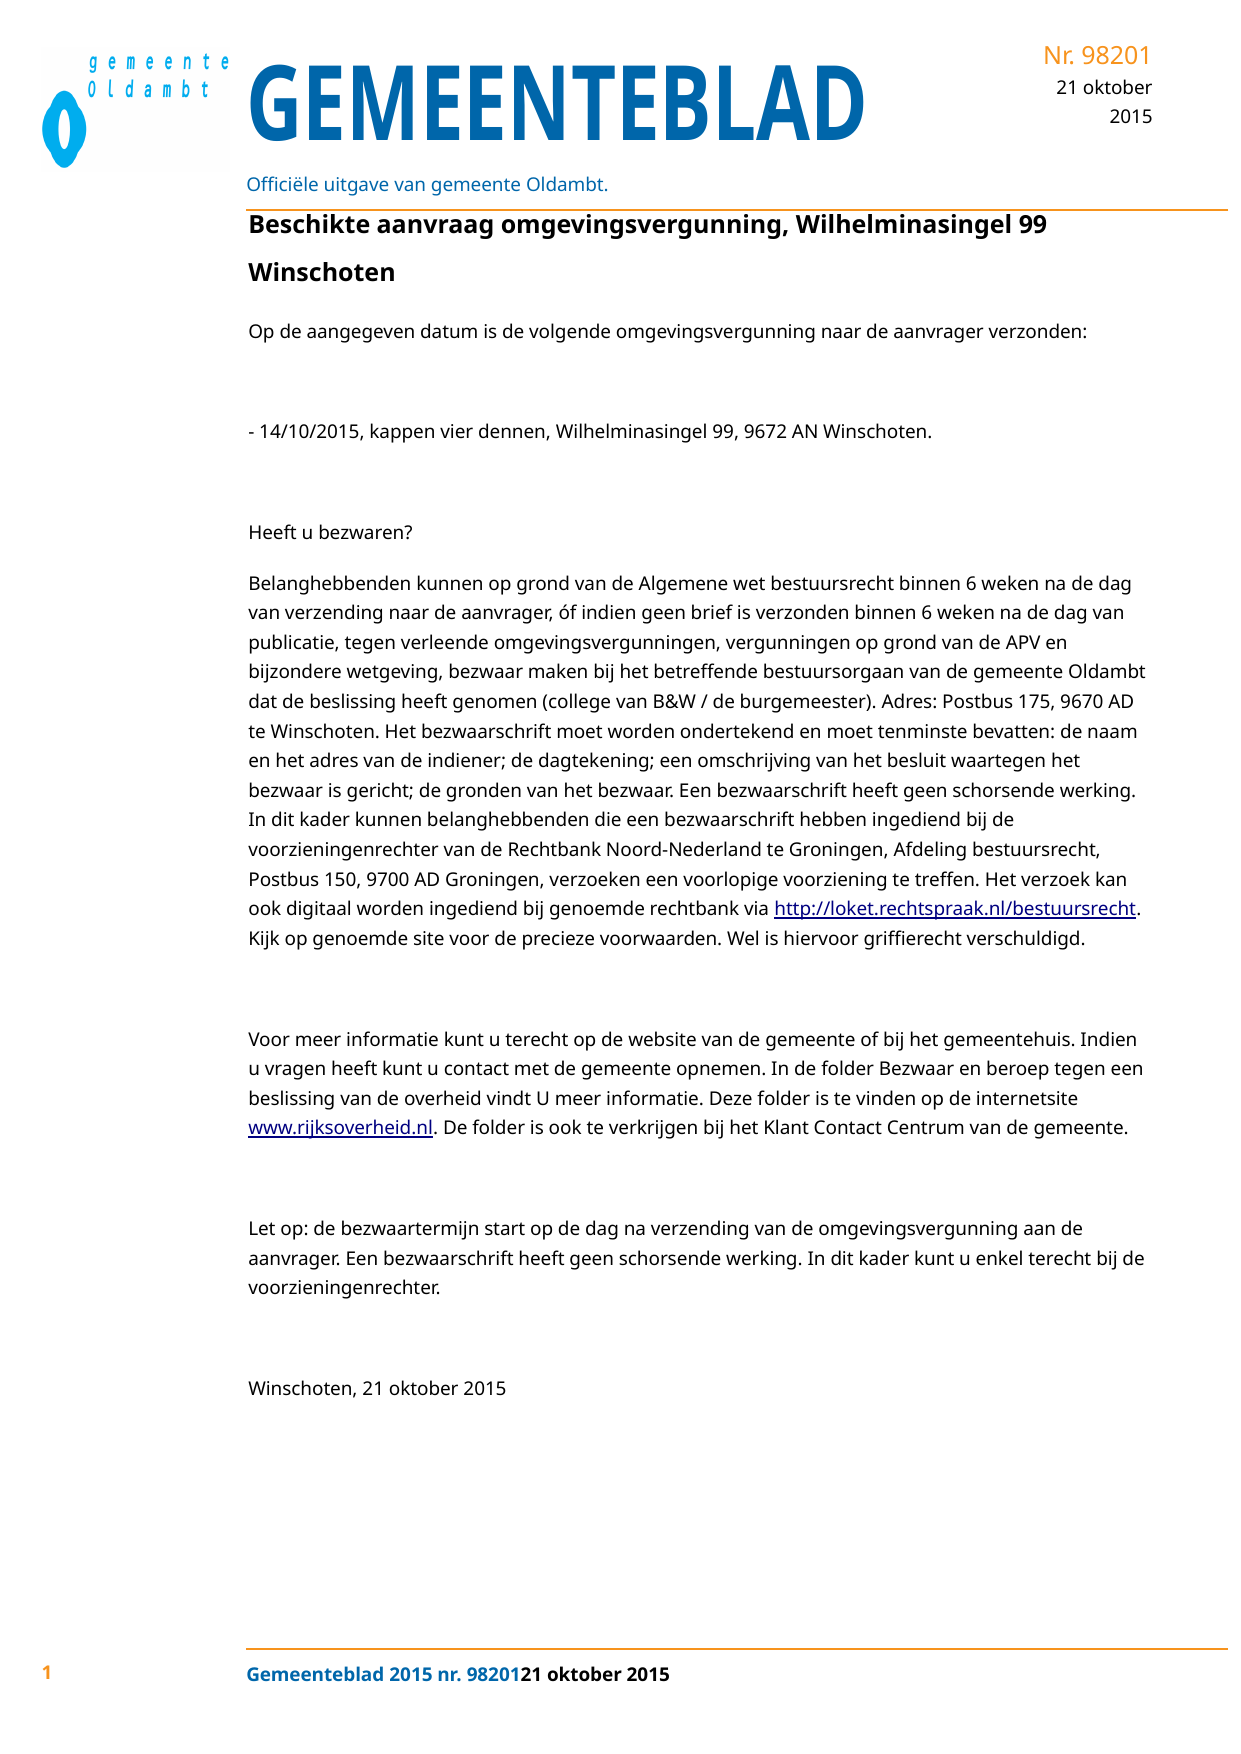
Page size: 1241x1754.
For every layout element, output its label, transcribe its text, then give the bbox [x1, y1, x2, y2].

picture [41, 47, 231, 172]
text Heeft u bezwaren? [248, 519, 1152, 545]
text Voor meer informatie kunt u terecht op de website van de gemeente of bij het gemeentehuis. Indien u vragen heeft kunt u contact met de gemeente opnemen. In de folder Bezwaar en beroep tegen een beslissing van de overheid vindt U meer informatie. Deze folder is te vinden op de internetsite www.rijksoverheid.nl. De folder is ook te verkrijgen bij het Klant Contact Centrum van de gemeente. [248, 1026, 1152, 1140]
text Let op: de bezwaartermijn start op de dag na verzending van de omgevingsvergunning aan de aanvrager. Een bezwaarschrift heeft geen schorsende werking. In dit kader kunt u enkel terecht bij de voorzieningenrechter. [248, 1215, 1152, 1300]
text Beschikte aanvraag omgevingsvergunning, Wilhelminasingel 99 Winschoten [248, 211, 1152, 288]
text Belanghebbenden kunnen op grond van de Algemene wet bestuursrecht binnen 6 weken na de dag van verzending naar de aanvrager, óf indien geen brief is verzonden binnen 6 weken na de dag van publicatie, tegen verleende omgevingsvergunningen, vergunningen op grond van de APV en bijzondere wetgeving, bezwaar maken bij het betreffende bestuursorgaan van de gemeente Oldambt dat de beslissing heeft genomen (college van B&W / de burgemeester). Adres: Postbus 175, 9670 AD te Winschoten. Het bezwaarschrift moet worden ondertekend en moet tenminste bevatten: de naam en het adres van de indiener; de dagtekening; een omschrijving van het besluit waartegen het bezwaar is gericht; de gronden van het bezwaar. Een bezwaarschrift heeft geen schorsende werking. In dit kader kunnen belanghebbenden die een bezwaarschrift hebben ingediend bij de voorzieningenrechter van de Rechtbank Noord-Nederland te Groningen, Afdeling bestuursrecht, Postbus 150, 9700 AD Groningen, verzoeken een voorlopige voorziening te treffen. Het verzoek kan ook digitaal worden ingediend bij genoemde rechtbank via http://loket.rechtspraak.nl/bestuursrecht. Kijk op genoemde site voor de precieze voorwaarden. Wel is hiervoor griffierecht verschuldigd. [248, 570, 1152, 951]
text - 14/10/2015, kappen vier dennen, Wilhelminasingel 99, 9672 AN Winschoten. [248, 419, 1152, 444]
text Winschoten, 21 oktober 2015 [248, 1375, 1152, 1401]
text Op de aangegeven datum is de volgende omgevingsvergunning naar de aanvrager verzonden: [248, 318, 1152, 344]
